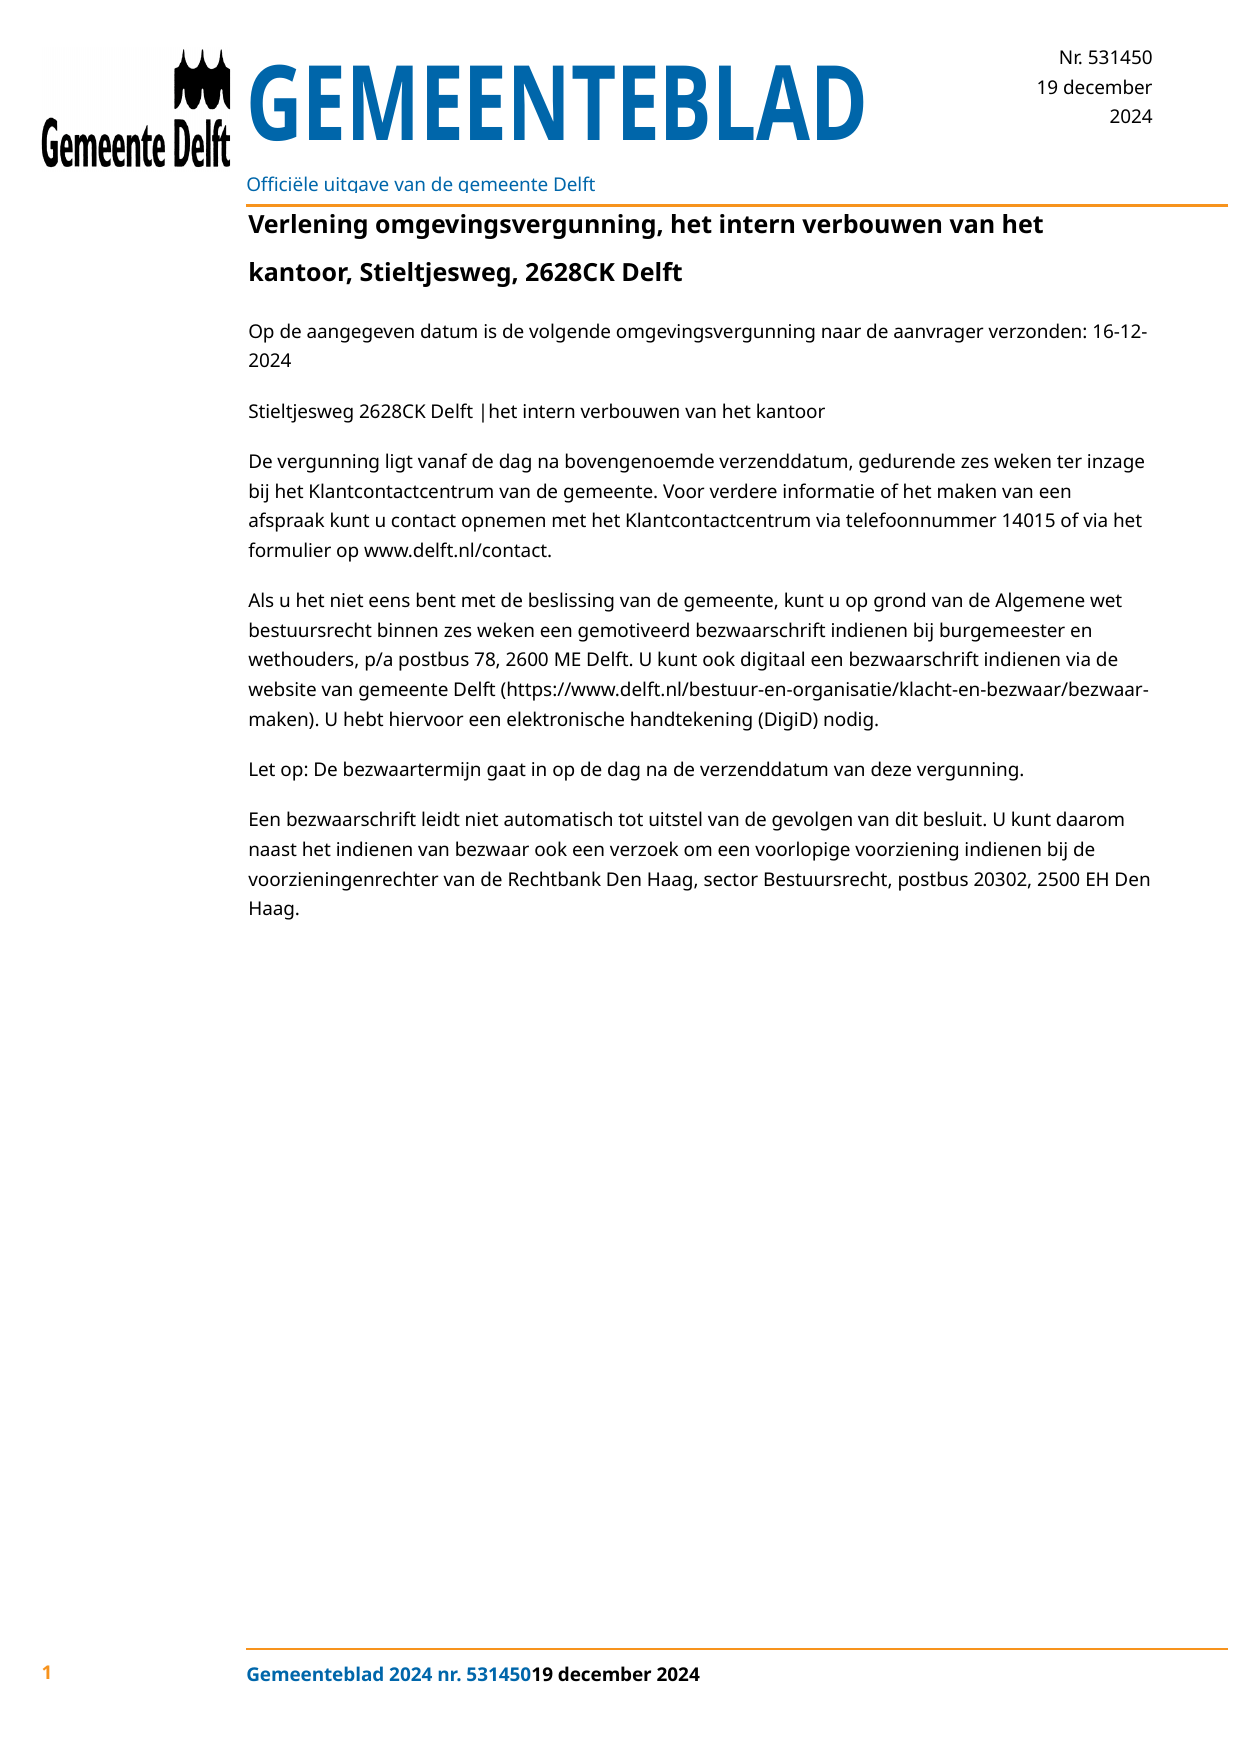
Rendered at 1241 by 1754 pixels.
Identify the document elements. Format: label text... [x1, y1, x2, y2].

text Als u het niet eens bent met de beslissing van de gemeente, kunt u op grond van de Algemene wet bestuursrecht binnen zes weken een gemotiveerd bezwaarschrift indienen bij burgemeester en wethouders, p/a postbus 78, 2600 ME Delft. U kunt ook digitaal een bezwaarschrift indienen via de website van gemeente Delft (https://www.delft.nl/bestuur-en-organisatie/klacht-en-bezwaar/bezwaar-maken). U hebt hiervoor een elektronische handtekening (DigiD) nodig. [248, 587, 1152, 732]
text Verlening omgevingsvergunning, het intern verbouwen van het kantoor, Stieltjesweg, 2628CK Delft [248, 207, 1152, 288]
text Let op: De bezwaartermijn gaat in op de dag na de verzenddatum van deze vergunning. [248, 756, 1152, 782]
picture [41, 47, 231, 172]
text Op de aangegeven datum is de volgende omgevingsvergunning naar de aanvrager verzonden: 16-12-2024 [248, 318, 1152, 373]
text Een bezwaarschrift leidt niet automatisch tot uitstel van de gevolgen van dit besluit. U kunt daarom naast het indienen van bezwaar ook een verzoek om een voorlopige voorziening indienen bij de voorzieningenrechter van de Rechtbank Den Haag, sector Bestuursrecht, postbus 20302, 2500 EH Den Haag. [248, 807, 1152, 921]
text Stieltjesweg 2628CK Delft |het intern verbouwen van het kantoor [248, 398, 1152, 424]
text De vergunning ligt vanaf de dag na bovengenoemde verzenddatum, gedurende zes weken ter inzage bij het Klantcontactcentrum van de gemeente. Voor verdere informatie of het maken van een afspraak kunt u contact opnemen met het Klantcontactcentrum via telefoonnummer 14015 of via het formulier op www.delft.nl/contact. [248, 448, 1152, 563]
